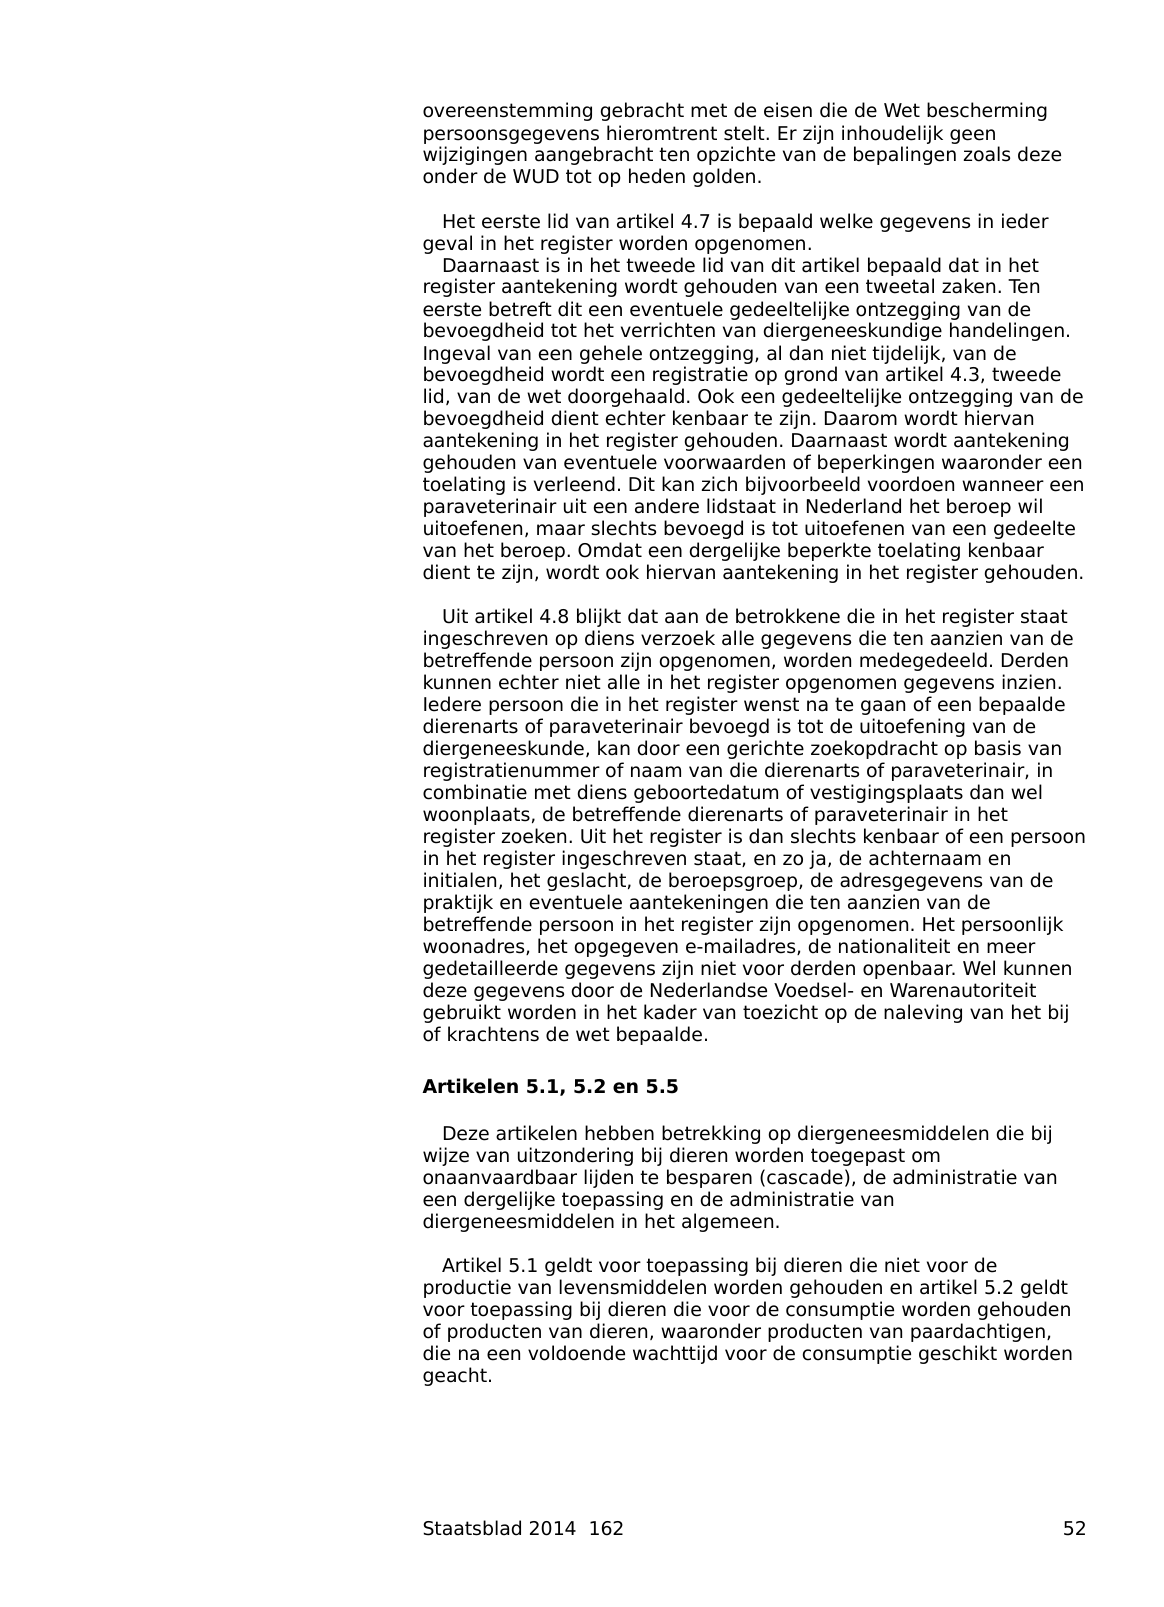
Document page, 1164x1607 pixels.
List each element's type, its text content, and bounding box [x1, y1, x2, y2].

text Daarnaast is in het tweede lid van dit artikel bepaald dat in het register aantekening wordt gehouden van een tweetal zaken. Ten eerste betreft dit een eventuele gedeeltelijke ontzegging van de bevoegdheid tot het verrichten van diergeneeskundige handelingen. Ingeval van een gehele ontzegging, al dan niet tijdelijk, van de bevoegdheid wordt een registratie op grond van artikel 4.3, tweede lid, van de wet doorgehaald. Ook een gedeeltelijke ontzegging van de bevoegdheid dient echter kenbaar te zijn. Daarom wordt hiervan aantekening in het register gehouden. Daarnaast wordt aantekening gehouden van eventuele voorwaarden of beperkingen waaronder een toelating is verleend. Dit kan zich bijvoorbeeld voordoen wanneer een paraveterinair uit een andere lidstaat in Nederland het beroep wil uitoefenen, maar slechts bevoegd is tot uitoefenen van een gedeelte van het beroep. Omdat een dergelijke beperkte toelating kenbaar dient te zijn, wordt ook hiervan aantekening in het register gehouden. [422, 254, 1087, 584]
subtitle Artikelen 5.1, 5.2 en 5.5 [422, 1076, 1087, 1098]
text Artikel 5.1 geldt voor toepassing bij dieren die niet voor de productie van levensmiddelen worden gehouden en artikel 5.2 geldt voor toepassing bij dieren die voor de consumptie worden gehouden of producten van dieren, waaronder producten van paardachtigen, die na een voldoende wachttijd voor de consumptie geschikt worden geacht. [422, 1255, 1087, 1387]
text Het eerste lid van artikel 4.7 is bepaald welke gegevens in ieder geval in het register worden opgenomen. [422, 211, 1087, 254]
text Uit artikel 4.8 blijkt dat aan de betrokkene die in het register staat ingeschreven op diens verzoek alle gegevens die ten aanzien van de betreffende persoon zijn opgenomen, worden medegedeeld. Derden kunnen echter niet alle in het register opgenomen gegevens inzien. Iedere persoon die in het register wenst na te gaan of een bepaalde dierenarts of paraveterinair bevoegd is tot de uitoefening van de diergeneeskunde, kan door een gerichte zoekopdracht op basis van registratienummer of naam van die dierenarts of paraveterinair, in combinatie met diens geboortedatum of vestigingsplaats dan wel woonplaats, de betreffende dierenarts of paraveterinair in het register zoeken. Uit het register is dan slechts kenbaar of een persoon in het register ingeschreven staat, en zo ja, de achternaam en initialen, het geslacht, de beroepsgroep, de adresgegevens van de praktijk en eventuele aantekeningen die ten aanzien van de betreffende persoon in het register zijn opgenomen. Het persoonlijk woonadres, het opgegeven e-mailadres, de nationaliteit en meer gedetailleerde gegevens zijn niet voor derden openbaar. Wel kunnen deze gegevens door de Nederlandse Voedsel- en Warenautoriteit gebruikt worden in het kader van toezicht op de naleving van het bij of krachtens de wet bepaalde. [422, 606, 1087, 1046]
text overeenstemming gebracht met de eisen die de Wet bescherming persoonsgegevens hieromtrent stelt. Er zijn inhoudelijk geen wijzigingen aangebracht ten opzichte van de bepalingen zoals deze onder de WUD tot op heden golden. [422, 100, 1087, 188]
text Deze artikelen hebben betrekking op diergeneesmiddelen die bij wijze van uitzondering bij dieren worden toegepast om onaanvaardbaar lijden te besparen (cascade), de administratie van een dergelijke toepassing en de administratie van diergeneesmiddelen in het algemeen. [422, 1123, 1087, 1233]
